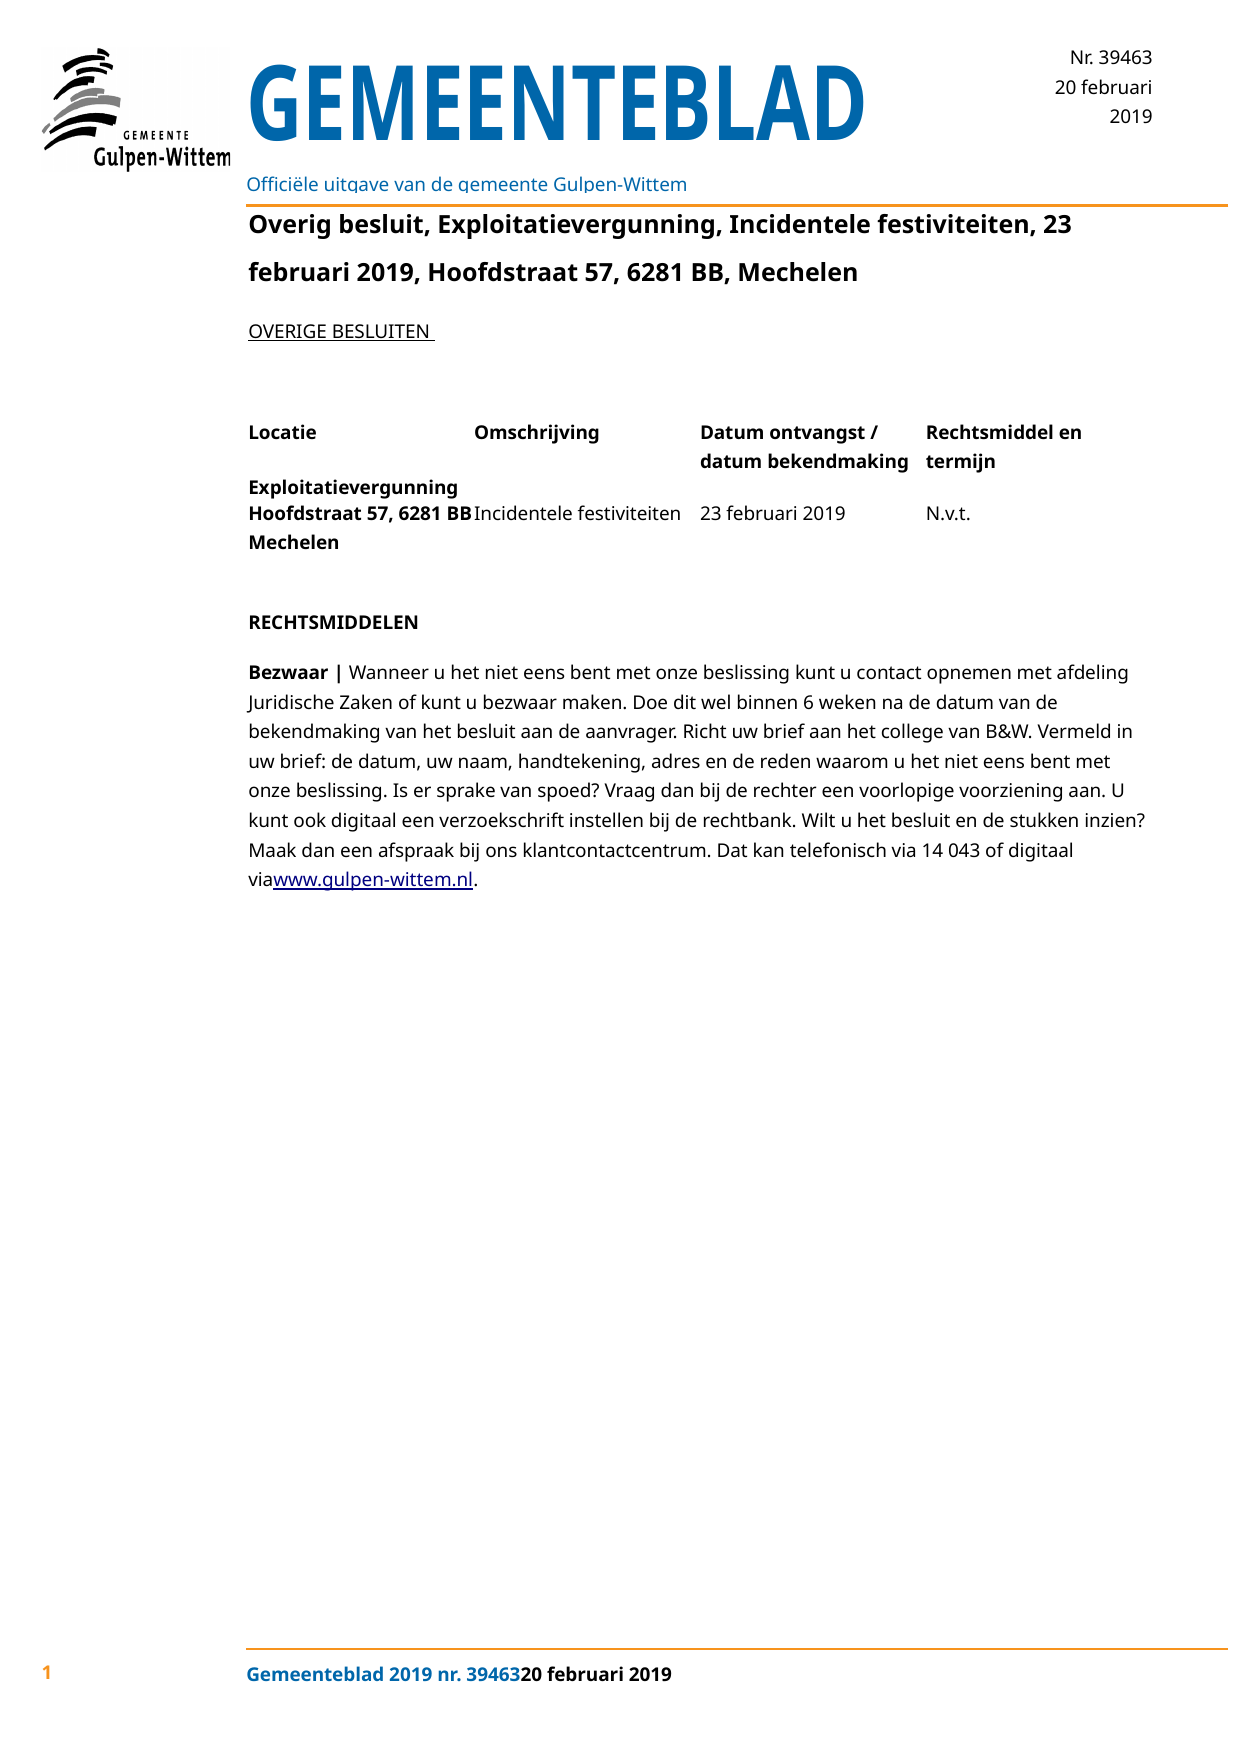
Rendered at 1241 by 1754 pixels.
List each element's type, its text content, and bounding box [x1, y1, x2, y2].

table_cell Hoofdstraat 57, 6281 BB Mechelen [248, 500, 474, 555]
picture [41, 47, 231, 172]
table_cell 23 februari 2019 [700, 500, 926, 555]
text Overig besluit, Exploitatievergunning, Incidentele festiviteiten, 23 februari 2019, Hoofdstraat 57, 6281 BB, Mechelen [248, 207, 1152, 288]
table_cell [474, 474, 700, 500]
table_header Omschrijving [474, 419, 700, 474]
table_cell Incidentele festiviteiten [474, 500, 700, 555]
table_header Rechtsmiddel en termijn [926, 419, 1152, 474]
text RECHTSMIDDELEN [248, 609, 1152, 634]
table_header Locatie [248, 419, 474, 474]
table_cell N.v.t. [926, 500, 1152, 555]
table_cell [926, 474, 1152, 500]
text Bezwaar | Wanneer u het niet eens bent met onze beslissing kunt u contact opnemen met afdeling Juridische Zaken of kunt u bezwaar maken. Doe dit wel binnen 6 weken na de datum van de bekendmaking van het besluit aan de aanvrager. Richt uw brief aan het college van B&W. Vermeld in uw brief: de datum, uw naam, handtekening, adres en de reden waarom u het niet eens bent met onze beslissing. Is er sprake van spoed? Vraag dan bij de rechter een voorlopige voorziening aan. U kunt ook digitaal een verzoekschrift instellen bij de rechtbank. Wilt u het besluit en de stukken inzien? Maak dan een afspraak bij ons klantcontactcentrum. Dat kan telefonisch via 14 043 of digitaal viawww.gulpen-wittem.nl. [248, 659, 1152, 892]
text OVERIGE BESLUITEN [248, 318, 1152, 344]
table_cell Exploitatievergunning [248, 474, 474, 500]
table_header Datum ontvangst / datum bekendmaking [700, 419, 926, 474]
table_cell [700, 474, 926, 500]
